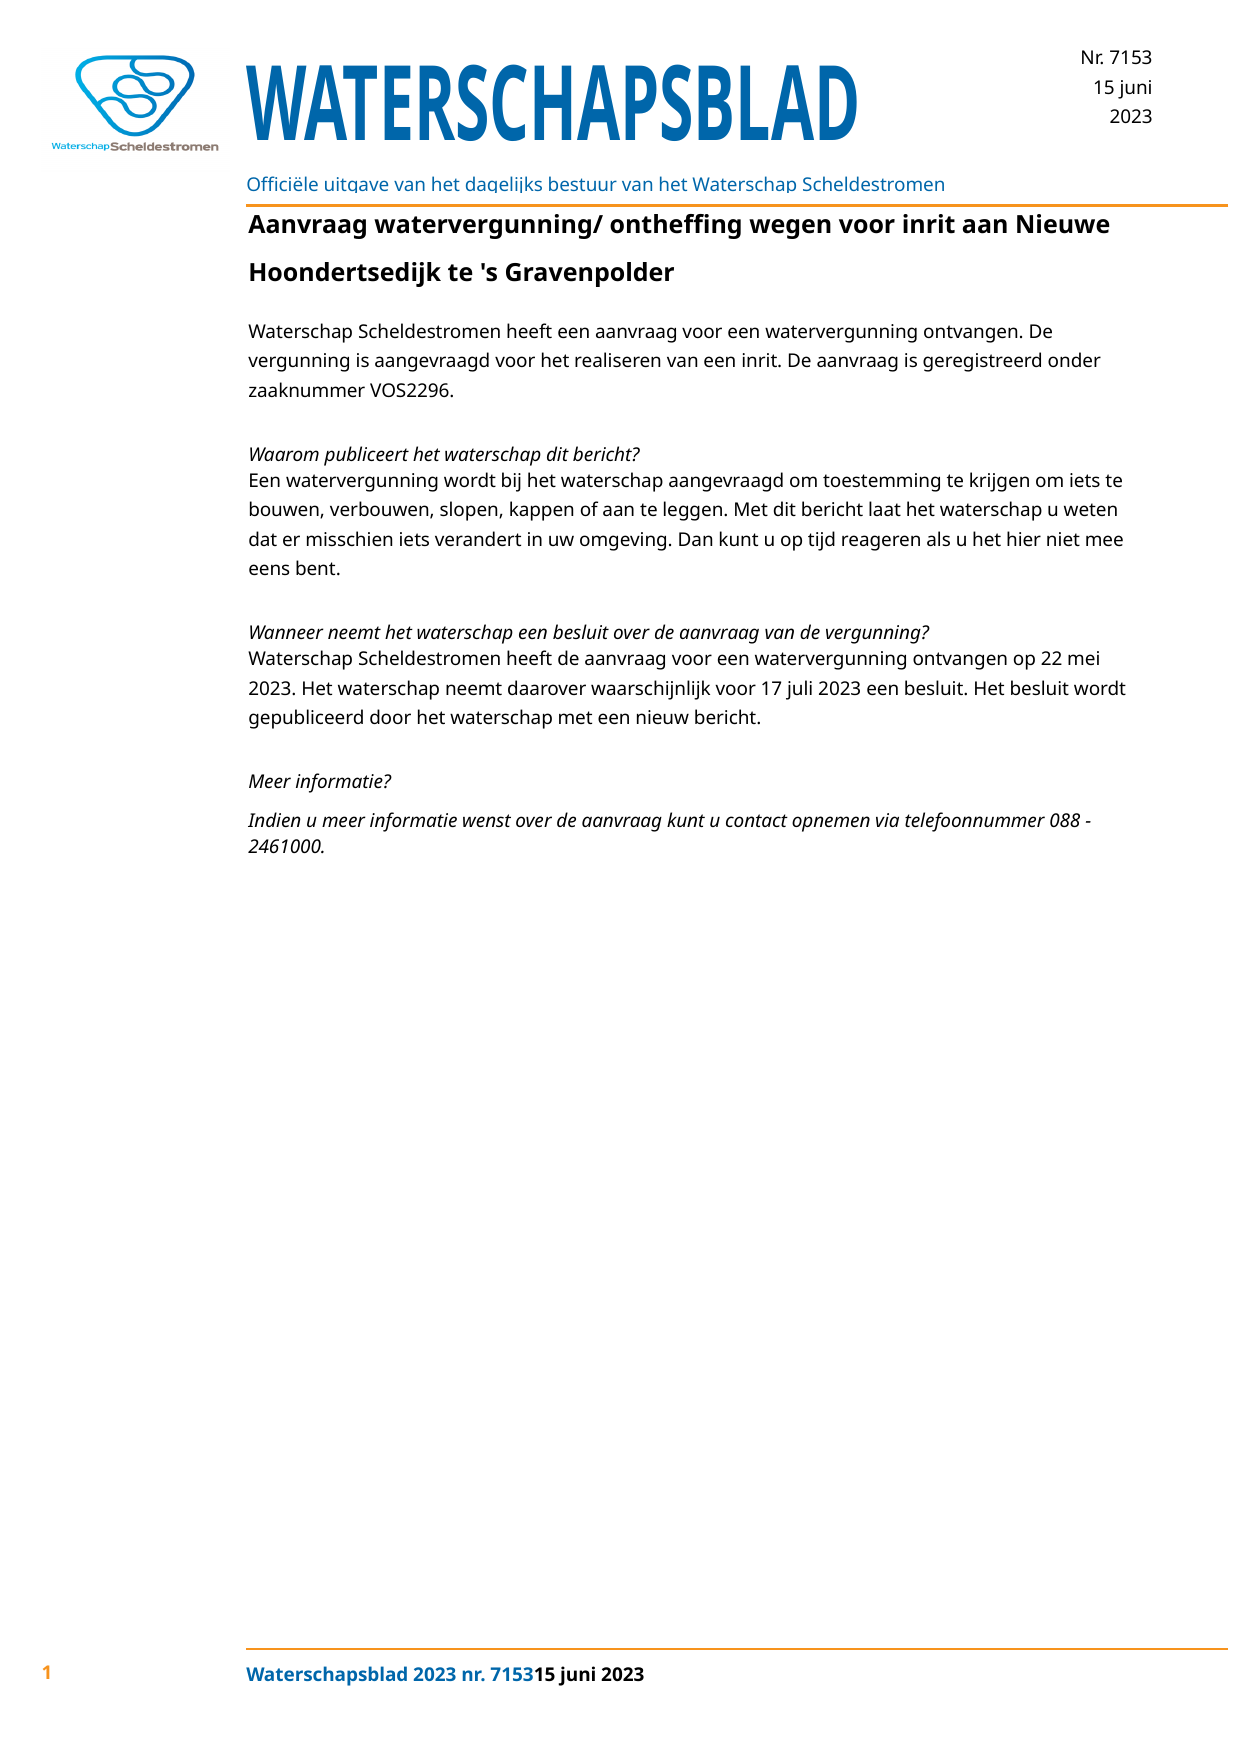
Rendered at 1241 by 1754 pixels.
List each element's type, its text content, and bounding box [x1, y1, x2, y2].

text Indien u meer informatie wenst over de aanvraag kunt u contact opnemen via telefoonnummer 088 - 2461000. [248, 808, 1152, 859]
text Aanvraag watervergunning/ ontheffing wegen voor inrit aan Nieuwe Hoondertsedijk te 's Gravenpolder [248, 207, 1152, 288]
text Waterschap Scheldestromen heeft de aanvraag voor een watervergunning ontvangen op 22 mei 2023. Het waterschap neemt daarover waarschijnlijk voor 17 juli 2023 een besluit. Het besluit wordt gepubliceerd door het waterschap met een nieuw bericht. [248, 645, 1152, 730]
text Wanneer neemt het waterschap een besluit over de aanvraag van de vergunning? [248, 619, 1152, 645]
text Een watervergunning wordt bij het waterschap aangevraagd om toestemming te krijgen om iets te bouwen, verbouwen, slopen, kappen of aan te leggen. Met dit bericht laat het waterschap u weten dat er misschien iets verandert in uw omgeving. Dan kunt u op tijd reageren als u het hier niet mee eens bent. [248, 467, 1152, 581]
text Waarom publiceert het waterschap dit bericht? [248, 441, 1152, 467]
text Waterschap Scheldestromen heeft een aanvraag voor een watervergunning ontvangen. De vergunning is aangevraagd voor het realiseren van een inrit. De aanvraag is geregistreerd onder zaaknummer VOS2296. [248, 318, 1152, 403]
text Meer informatie? [248, 768, 1152, 794]
picture [41, 47, 231, 172]
